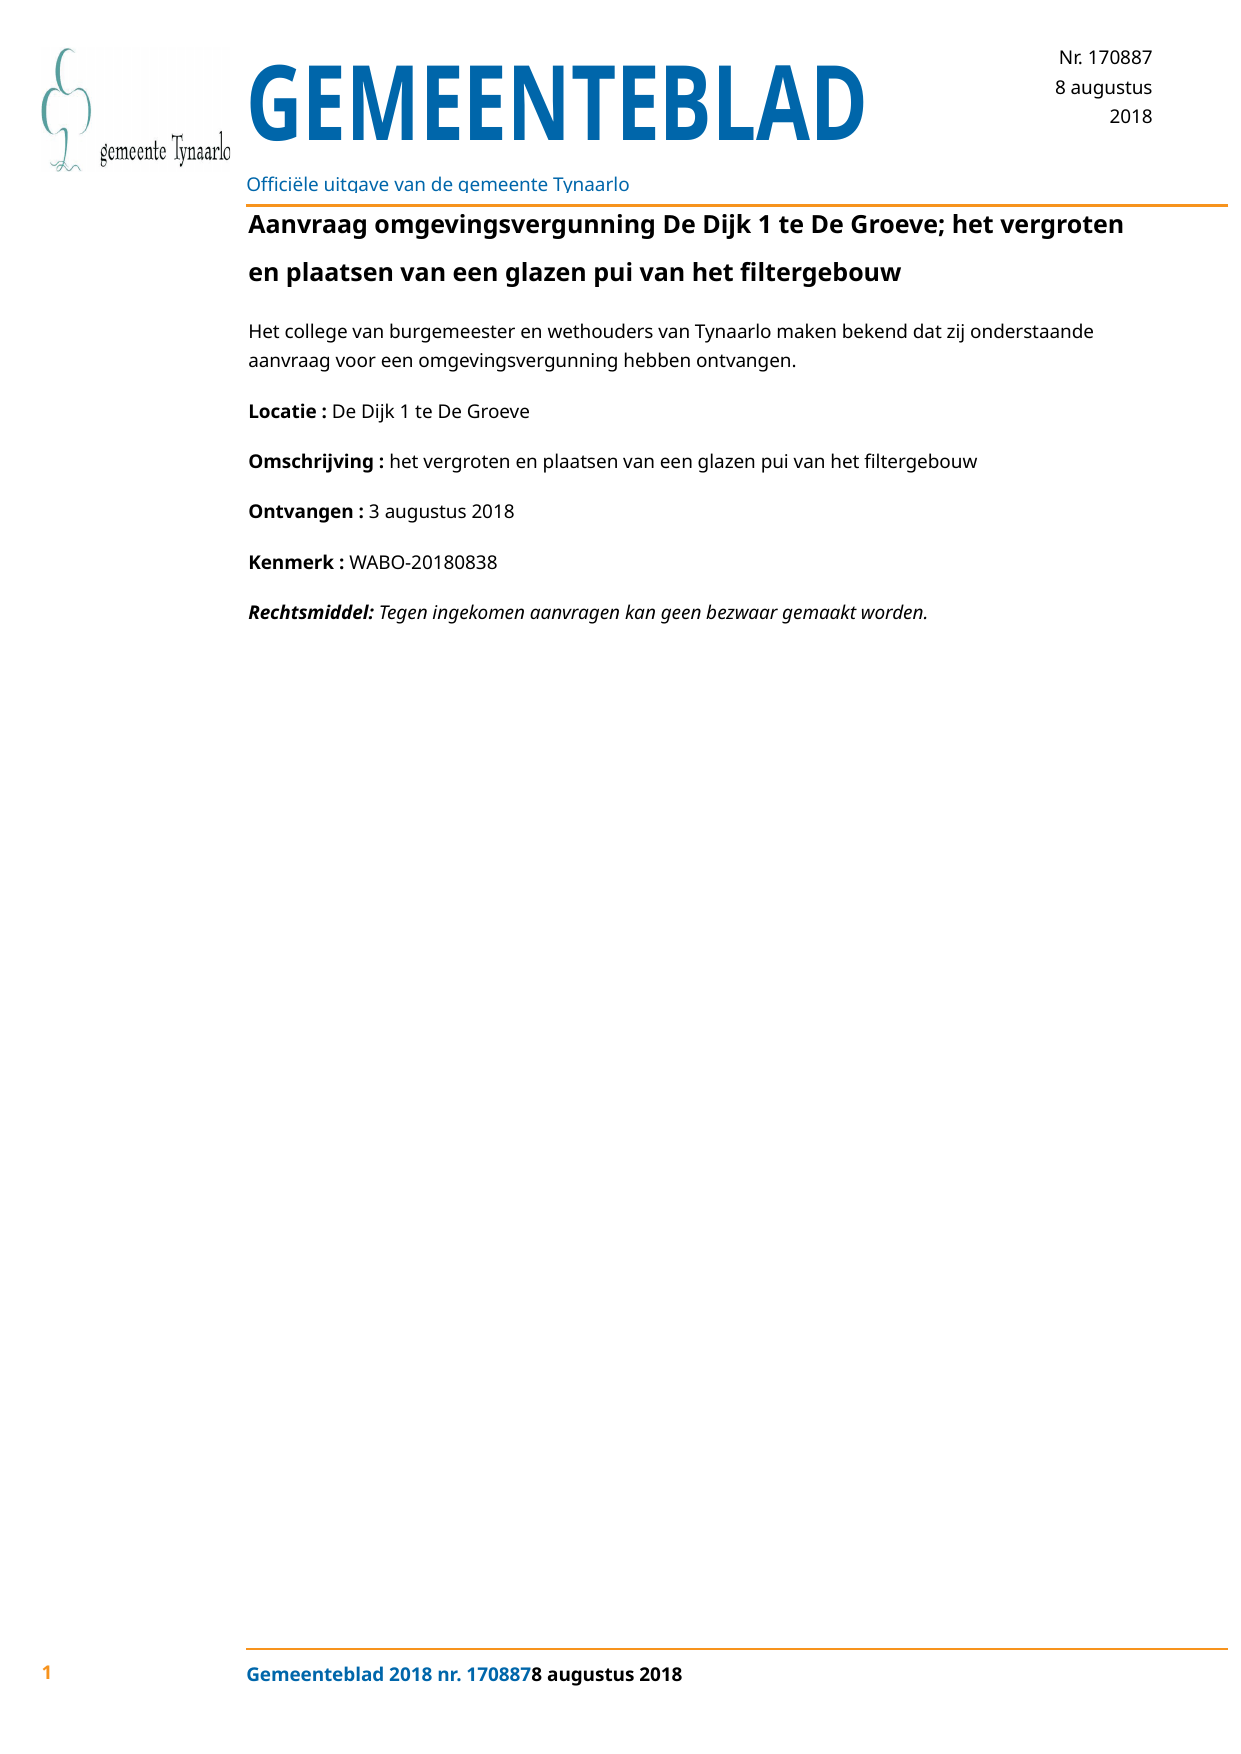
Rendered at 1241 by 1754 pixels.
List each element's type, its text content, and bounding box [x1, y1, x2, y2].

picture [41, 47, 231, 172]
text Het college van burgemeester en wethouders van Tynaarlo maken bekend dat zij onderstaande aanvraag voor een omgevingsvergunning hebben ontvangen. [248, 318, 1152, 373]
text Rechtsmiddel: Tegen ingekomen aanvragen kan geen bezwaar gemaakt worden. [248, 599, 1152, 625]
text Kenmerk : WABO-20180838 [248, 549, 1152, 575]
text Omschrijving : het vergroten en plaatsen van een glazen pui van het filtergebouw [248, 448, 1152, 474]
text Ontvangen : 3 augustus 2018 [248, 499, 1152, 524]
text Aanvraag omgevingsvergunning De Dijk 1 te De Groeve; het vergroten en plaatsen van een glazen pui van het filtergebouw [248, 207, 1152, 288]
text Locatie : De Dijk 1 te De Groeve [248, 398, 1152, 424]
